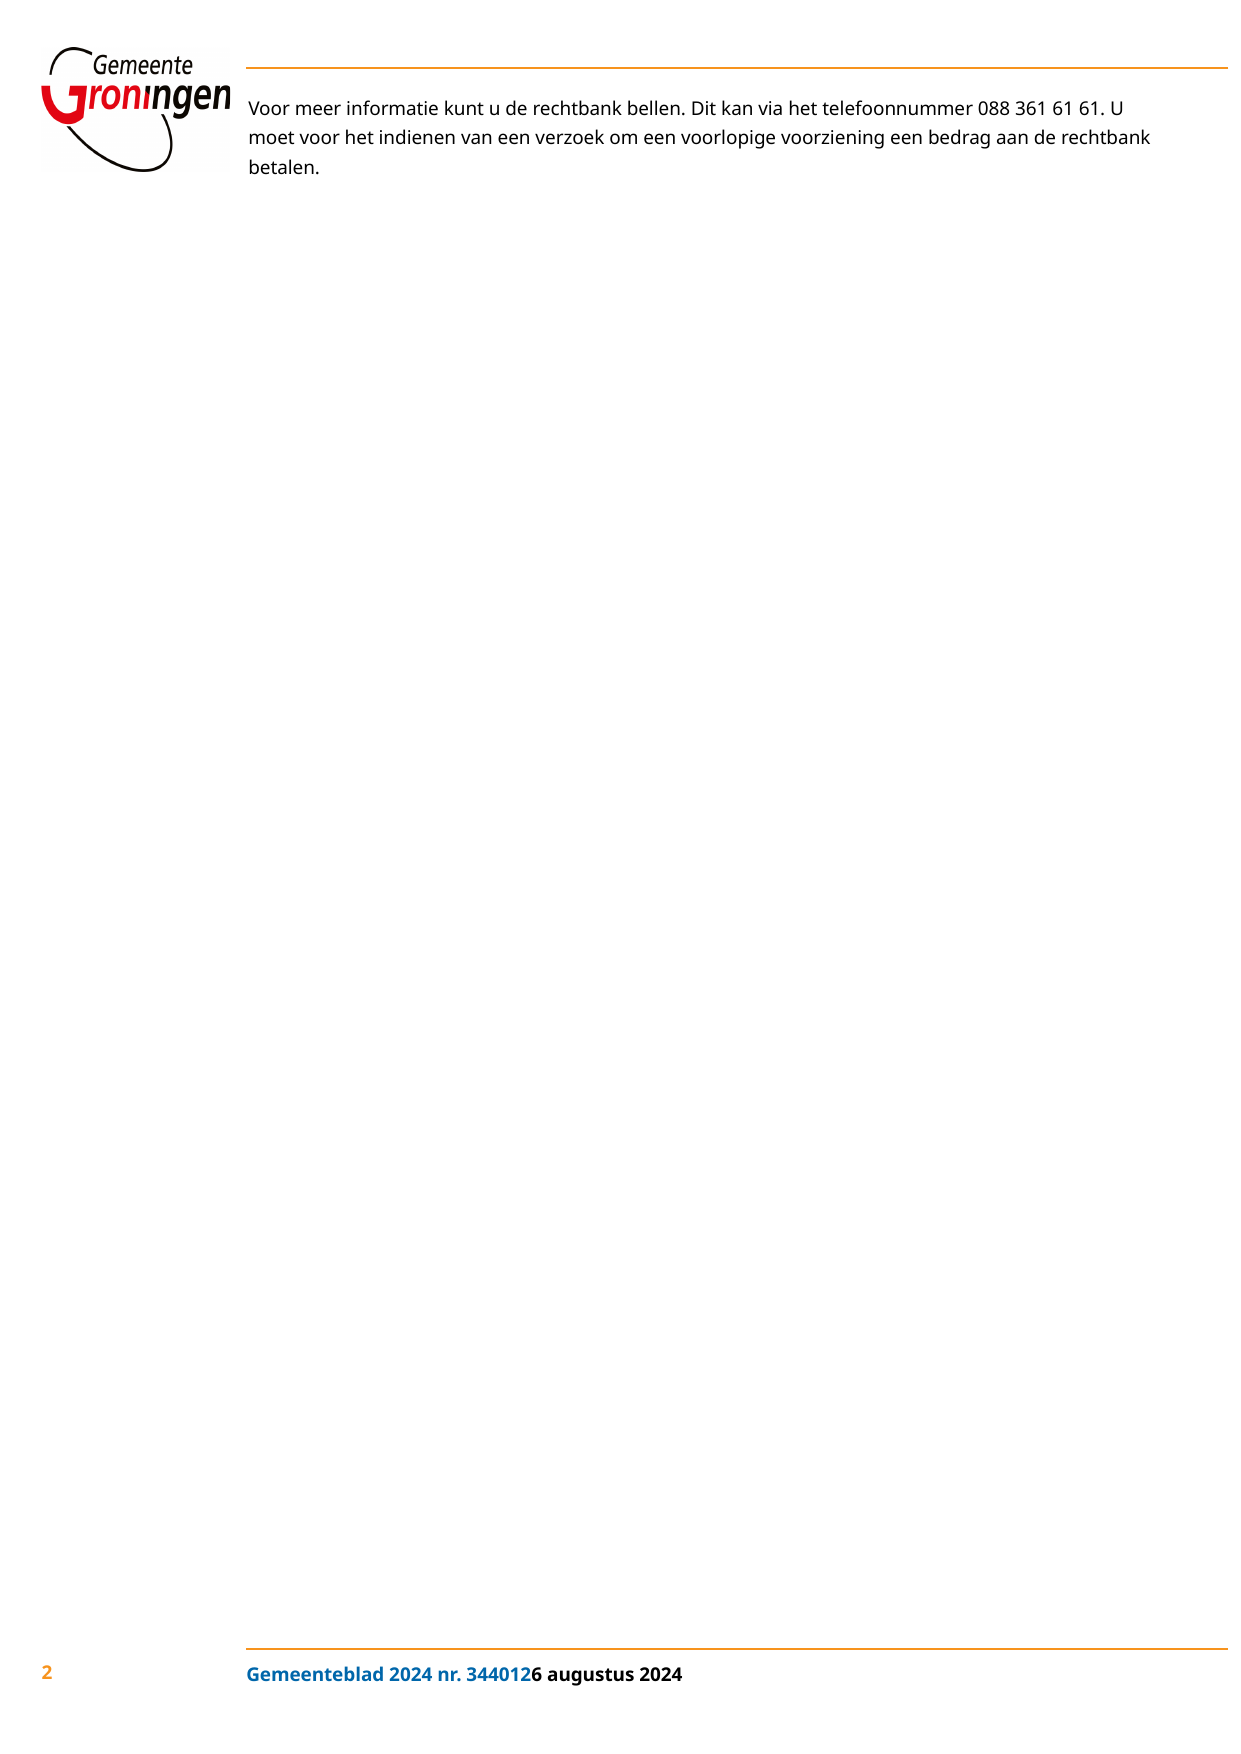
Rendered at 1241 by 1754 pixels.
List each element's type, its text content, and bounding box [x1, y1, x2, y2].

picture [41, 47, 231, 172]
text Voor meer informatie kunt u de rechtbank bellen. Dit kan via het telefoonnummer 088 361 61 61. U moet voor het indienen van een verzoek om een voorlopige voorziening een bedrag aan de rechtbank betalen. [248, 95, 1152, 180]
